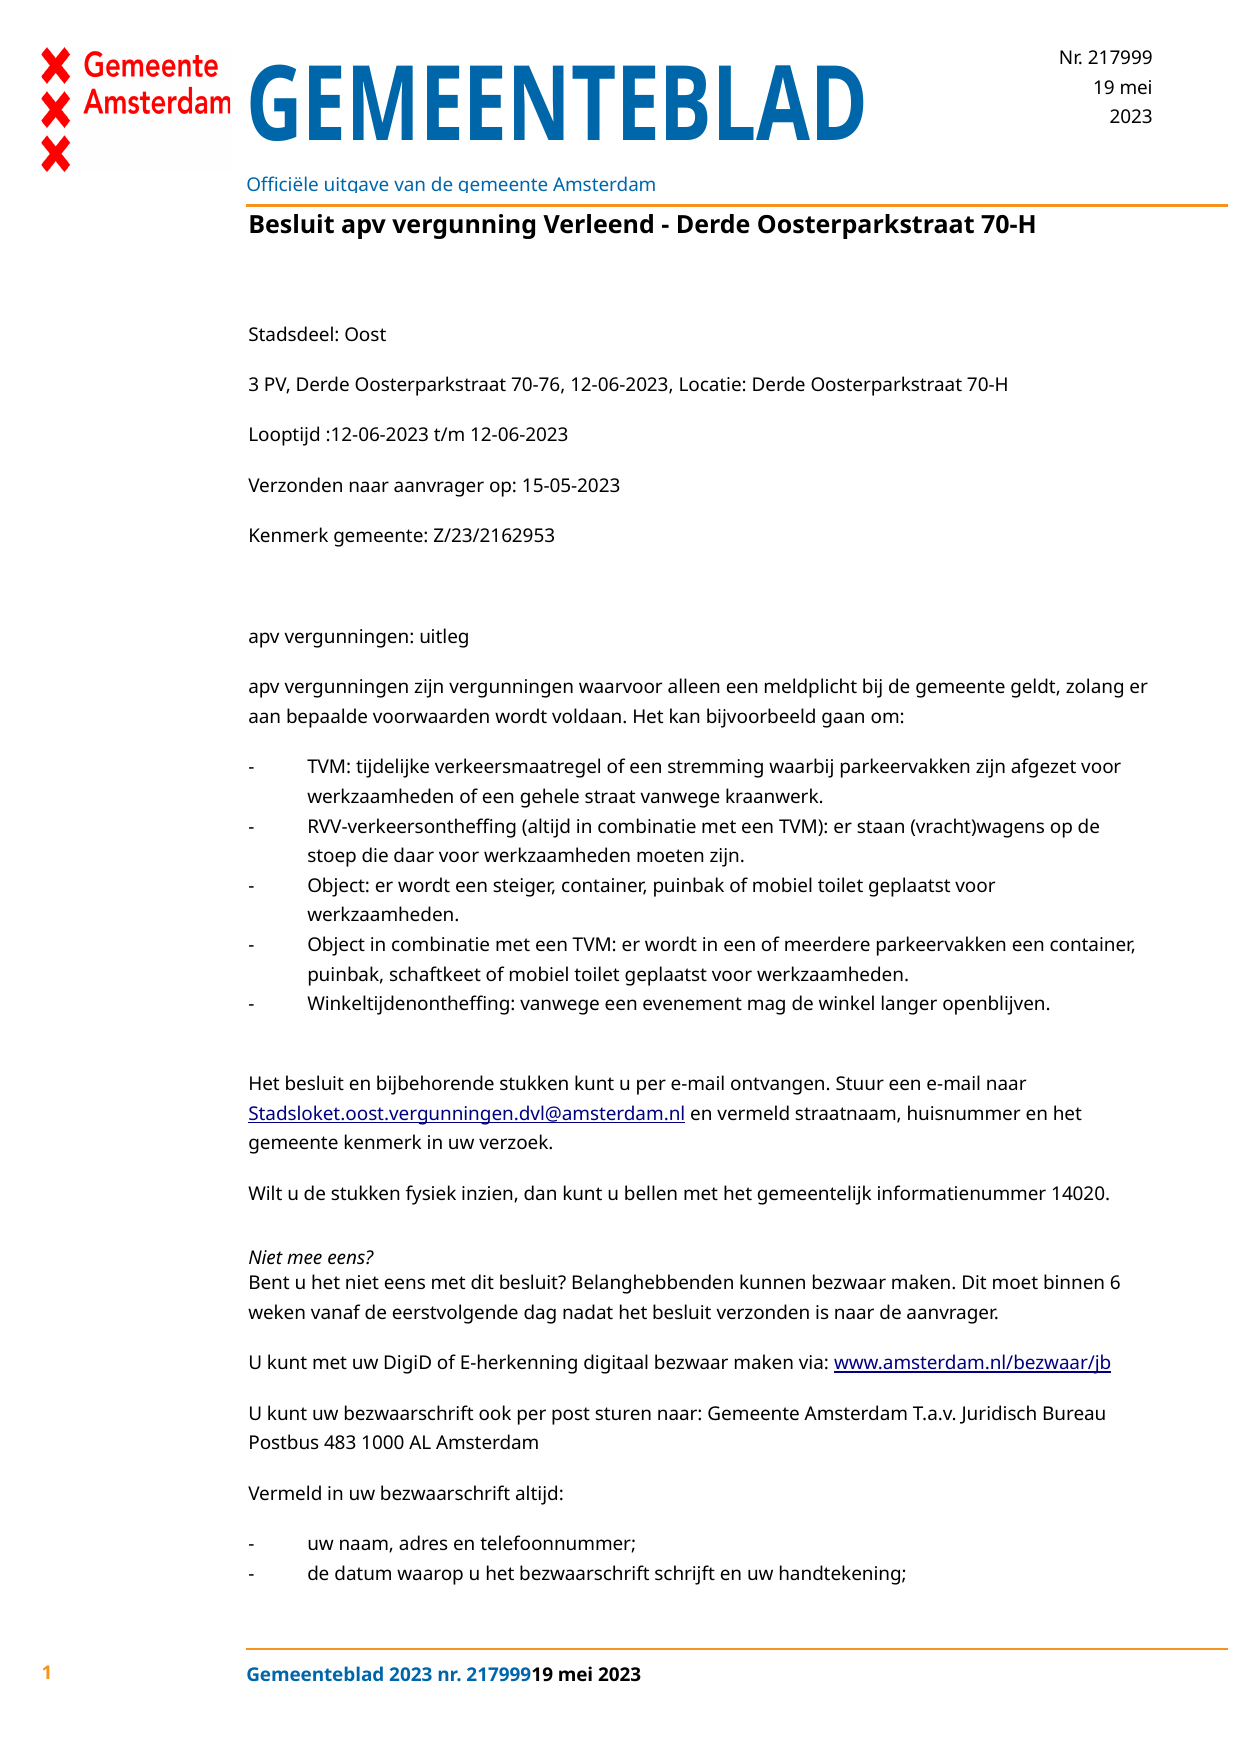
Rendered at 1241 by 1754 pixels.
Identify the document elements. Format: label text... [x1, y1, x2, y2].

text Looptijd :12-06-2023 t/m 12-06-2023 [248, 422, 1152, 447]
text 3 PV, Derde Oosterparkstraat 70-76, 12-06-2023, Locatie: Derde Oosterparkstraat 70-H [248, 371, 1152, 397]
text apv vergunningen zijn vergunningen waarvoor alleen een meldplicht bij de gemeente geldt, zolang er aan bepaalde voorwaarden wordt voldaan. Het kan bijvoorbeeld gaan om: [248, 674, 1152, 729]
list RVV-verkeersontheffing (altijd in combinatie met een TVM): er staan (vracht)wagens op de stoep die daar voor werkzaamheden moeten zijn. [248, 813, 1152, 868]
text Stadsdeel: Oost [248, 321, 1152, 346]
list Object in combinatie met een TVM: er wordt in een of meerdere parkeervakken een container, puinbak, schaftkeet of mobiel toilet geplaatst voor werkzaamheden. [248, 931, 1152, 986]
text Bent u het niet eens met dit besluit? Belanghebbenden kunnen bezwaar maken. Dit moet binnen 6 weken vanaf de eerstvolgende dag nadat het besluit verzonden is naar de aanvrager. [248, 1269, 1152, 1325]
text U kunt uw bezwaarschrift ook per post sturen naar: Gemeente Amsterdam T.a.v. Juridisch Bureau Postbus 483 1000 AL Amsterdam [248, 1400, 1152, 1455]
text U kunt met uw DigiD of E-herkenning digitaal bezwaar maken via: www.amsterdam.nl/bezwaar/jb [248, 1349, 1152, 1375]
text Vermeld in uw bezwaarschrift altijd: [248, 1480, 1152, 1506]
picture [41, 47, 231, 172]
text Het besluit en bijbehorende stukken kunt u per e-mail ontvangen. Stuur een e-mail naar Stadsloket.oost.vergunningen.dvl@amsterdam.nl en vermeld straatnaam, huisnummer en het gemeente kenmerk in uw verzoek. [248, 1070, 1152, 1155]
list de datum waarop u het bezwaarschrift schrijft en uw handtekening; [248, 1560, 1152, 1586]
list uw naam, adres en telefoonnummer; [248, 1530, 1152, 1556]
text Niet mee eens? [248, 1244, 1152, 1269]
text Kenmerk gemeente: Z/23/2162953 [248, 522, 1152, 548]
text Wilt u de stukken fysiek inzien, dan kunt u bellen met het gemeentelijk informatienummer 14020. [248, 1180, 1152, 1206]
text apv vergunningen: uitleg [248, 623, 1152, 649]
text Besluit apv vergunning Verleend - Derde Oosterparkstraat 70-H [248, 207, 1152, 241]
list Object: er wordt een steiger, container, puinbak of mobiel toilet geplaatst voor werkzaamheden. [248, 872, 1152, 927]
text Verzonden naar aanvrager op: 15-05-2023 [248, 472, 1152, 498]
list Winkeltijdenontheffing: vanwege een evenement mag de winkel langer openblijven. [248, 990, 1152, 1016]
list TVM: tijdelijke verkeersmaatregel of een stremming waarbij parkeervakken zijn afgezet voor werkzaamheden of een gehele straat vanwege kraanwerk. [248, 754, 1152, 809]
